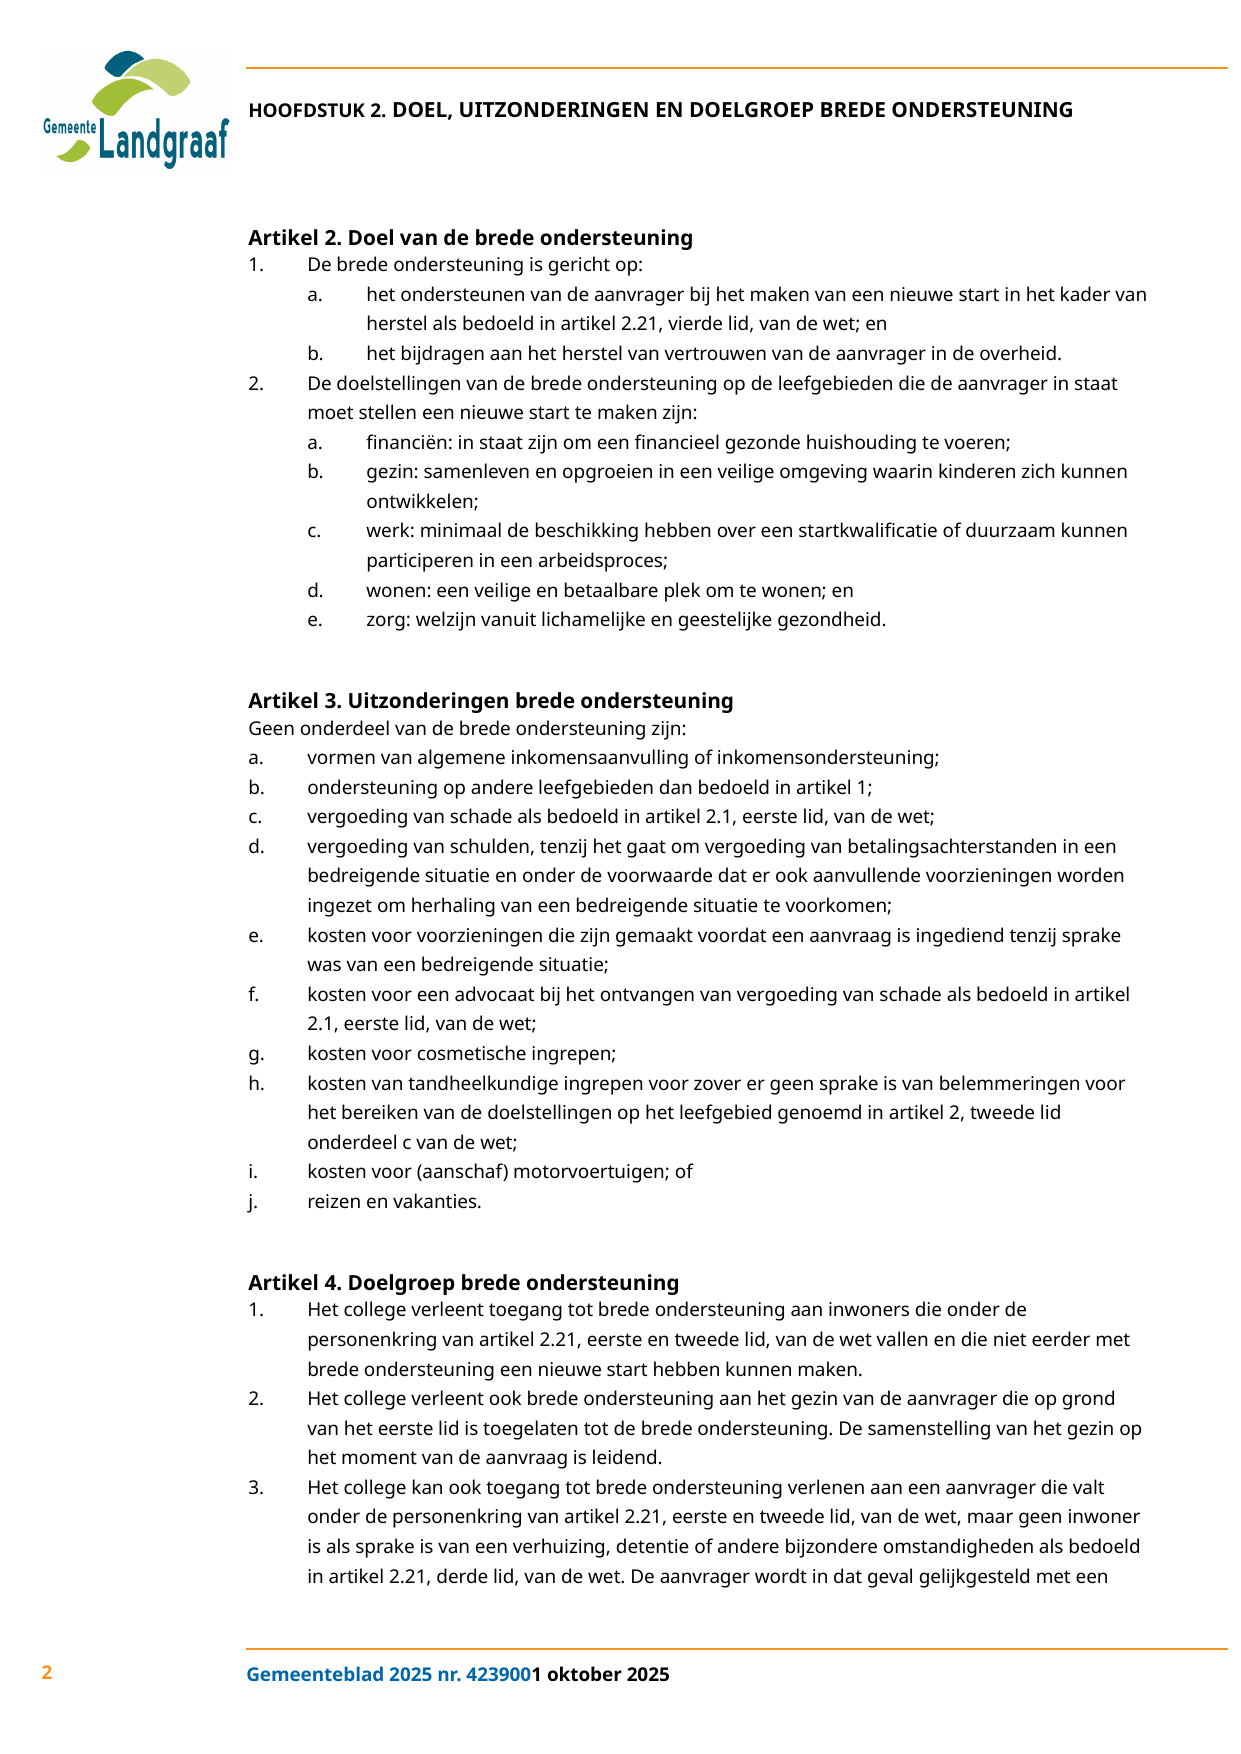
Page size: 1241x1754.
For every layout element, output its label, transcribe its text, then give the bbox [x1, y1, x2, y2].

list vormen van algemene inkomensaanvulling of inkomensondersteuning; [248, 744, 1152, 770]
list gezin: samenleven en opgroeien in een veilige omgeving waarin kinderen zich kunnen ontwikkelen; [307, 458, 1152, 514]
list het bijdragen aan het herstel van vertrouwen van de aanvrager in de overheid. [307, 340, 1152, 366]
list vergoeding van schade als bedoeld in artikel 2.1, eerste lid, van de wet; [248, 803, 1152, 829]
list kosten voor een advocaat bij het ontvangen van vergoeding van schade als bedoeld in artikel 2.1, eerste lid, van de wet; [248, 981, 1152, 1036]
list De doelstellingen van de brede ondersteuning op de leefgebieden die de aanvrager in staat moet stellen een nieuwe start te maken zijn: [248, 370, 1152, 425]
list reizen en vakanties. [248, 1188, 1152, 1214]
list Het college verleent ook brede ondersteuning aan het gezin van de aanvrager die op grond van het eerste lid is toegelaten tot de brede ondersteuning. De samenstelling van het gezin op het moment van de aanvraag is leidend. [248, 1385, 1152, 1470]
list kosten van tandheelkundige ingrepen voor zover er geen sprake is van belemmeringen voor het bereiken van de doelstellingen op het leefgebied genoemd in artikel 2, tweede lid onderdeel c van de wet; [248, 1070, 1152, 1155]
list werk: minimaal de beschikking hebben over een startkwalificatie of duurzaam kunnen participeren in een arbeidsproces; [307, 518, 1152, 573]
list ondersteuning op andere leefgebieden dan bedoeld in artikel 1; [248, 774, 1152, 800]
list het ondersteunen van de aanvrager bij het maken van een nieuwe start in het kader van herstel als bedoeld in artikel 2.21, vierde lid, van de wet; en [307, 281, 1152, 336]
list wonen: een veilige en betaalbare plek om te wonen; en [307, 577, 1152, 602]
picture [41, 47, 231, 172]
text Geen onderdeel van de brede ondersteuning zijn: [248, 715, 1152, 741]
list Het college verleent toegang tot brede ondersteuning aan inwoners die onder de personenkring van artikel 2.21, eerste en tweede lid, van de wet vallen en die niet eerder met brede ondersteuning een nieuwe start hebben kunnen maken. [248, 1297, 1152, 1381]
text HOOFDSTUK 2. DOEL, UITZONDERINGEN EN DOELGROEP BREDE ONDERSTEUNING [248, 95, 1152, 123]
text Artikel 3. Uitzonderingen brede ondersteuning [248, 686, 1152, 715]
text Artikel 2. Doel van de brede ondersteuning [248, 223, 1152, 251]
list kosten voor voorzieningen die zijn gemaakt voordat een aanvraag is ingediend tenzij sprake was van een bedreigende situatie; [248, 922, 1152, 977]
list Het college kan ook toegang tot brede ondersteuning verlenen aan een aanvrager die valt onder de personenkring van artikel 2.21, eerste en tweede lid, van de wet, maar geen inwoner is als sprake is van een verhuizing, detentie of andere bijzondere omstandigheden als bedoeld in artikel 2.21, derde lid, van de wet. De aanvrager wordt in dat geval gelijkgesteld met een [248, 1474, 1152, 1588]
text Artikel 4. Doelgroep brede ondersteuning [248, 1268, 1152, 1297]
list kosten voor cosmetische ingrepen; [248, 1040, 1152, 1066]
list financiën: in staat zijn om een financieel gezonde huishouding te voeren; [307, 429, 1152, 454]
list zorg: welzijn vanuit lichamelijke en geestelijke gezondheid. [307, 606, 1152, 632]
list kosten voor (aanschaf) motorvoertuigen; of [248, 1158, 1152, 1184]
list vergoeding van schulden, tenzij het gaat om vergoeding van betalingsachterstanden in een bedreigende situatie en onder de voorwaarde dat er ook aanvullende voorzieningen worden ingezet om herhaling van een bedreigende situatie te voorkomen; [248, 833, 1152, 918]
list De brede ondersteuning is gericht op: [248, 251, 1152, 277]
